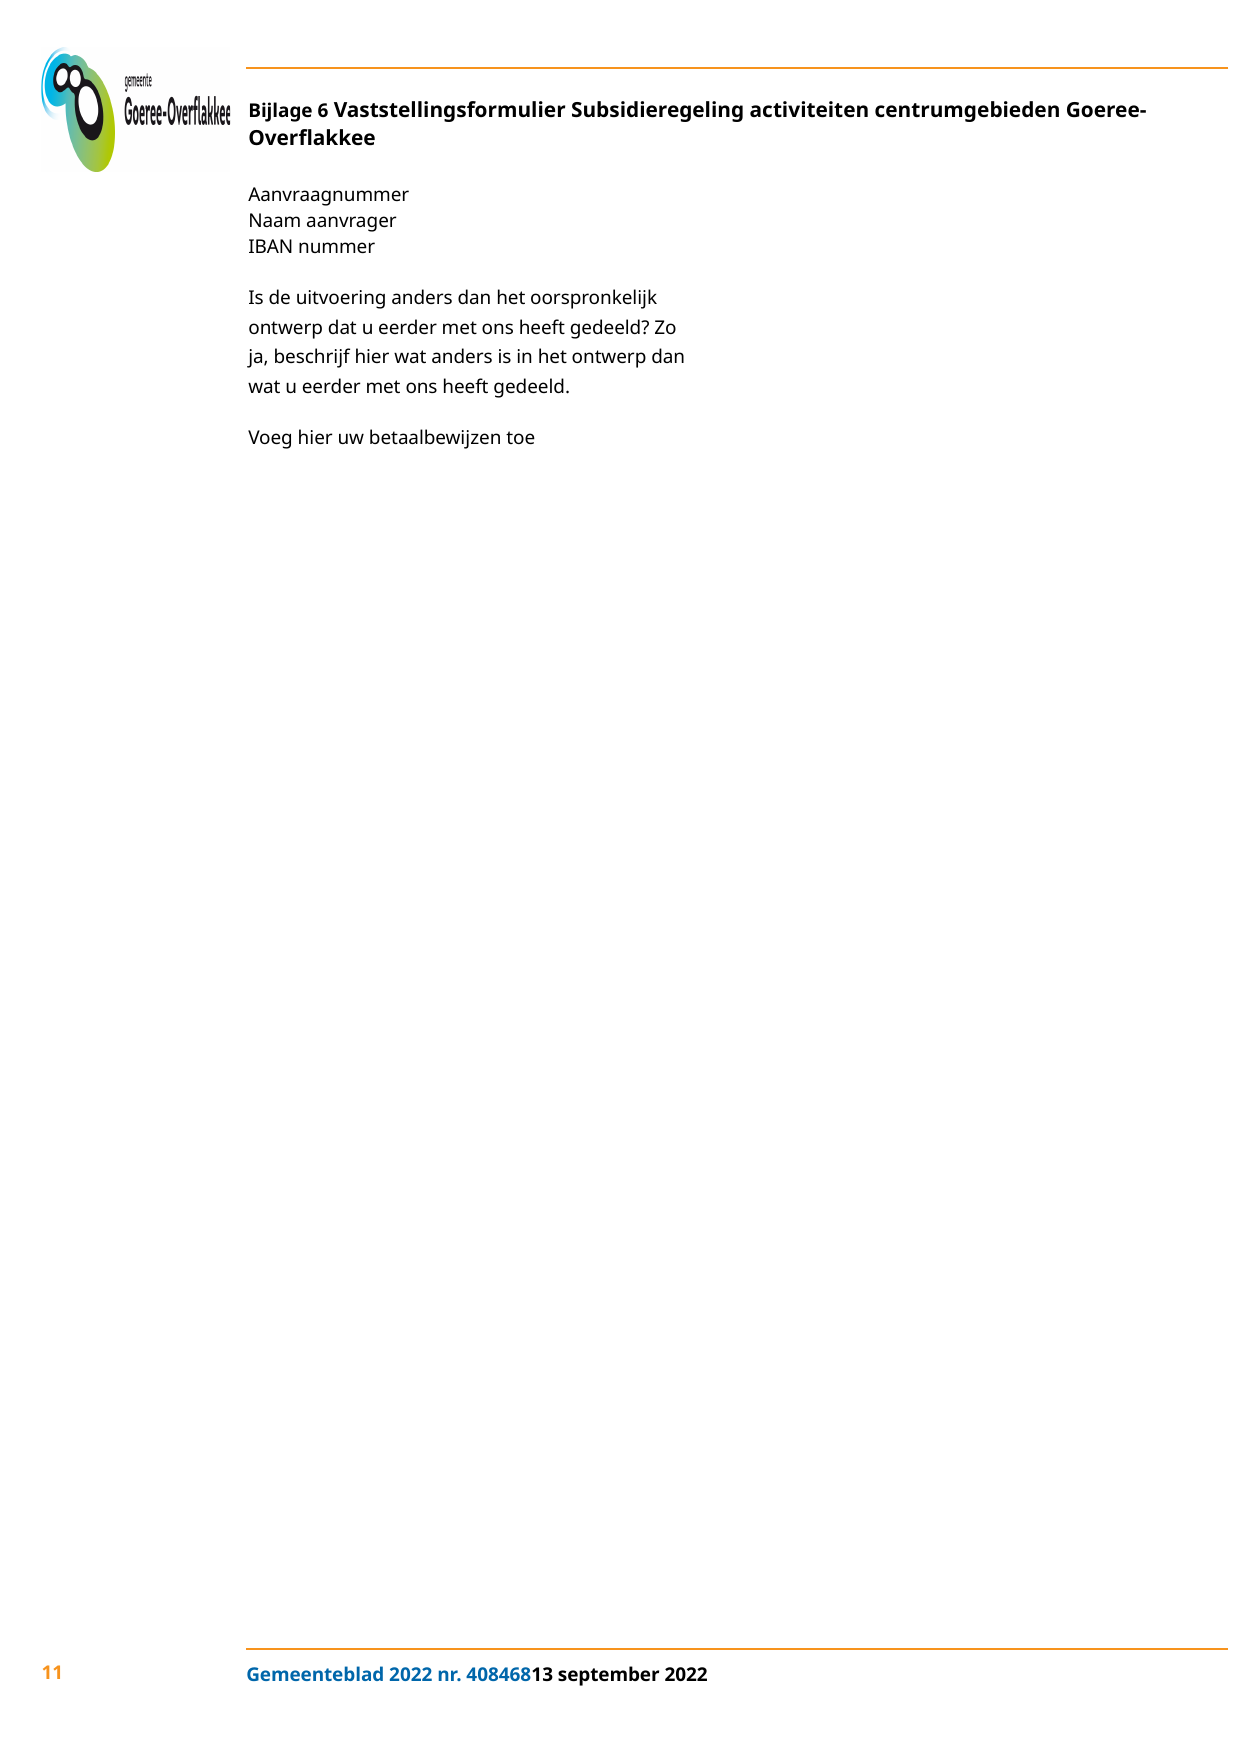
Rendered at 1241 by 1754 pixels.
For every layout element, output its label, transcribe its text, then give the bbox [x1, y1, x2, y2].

table_header [700, 181, 1152, 207]
table_cell Voeg hier uw betaalbewijzen toe [248, 425, 700, 450]
table_cell [248, 450, 700, 476]
table_cell [700, 207, 1152, 233]
table_cell [700, 284, 1152, 399]
table_cell [700, 425, 1152, 450]
table_cell [700, 233, 1152, 259]
table_header Aanvraagnummer [248, 181, 700, 207]
table_cell [700, 399, 1152, 424]
table_cell [700, 259, 1152, 284]
table_cell Naam aanvrager [248, 207, 700, 233]
table_cell Is de uitvoering anders dan het oorspronkelijk ontwerp dat u eerder met ons heeft gedeeld? Zo ja, beschrijf hier wat anders is in het ontwerp dan wat u eerder met ons heeft gedeeld. [248, 284, 700, 399]
text Bijlage 6 Vaststellingsformulier Subsidieregeling activiteiten centrumgebieden Goeree-Overflakkee [248, 95, 1152, 152]
table_cell IBAN nummer [248, 233, 700, 259]
table_cell [248, 399, 700, 424]
table_cell [700, 450, 1152, 476]
picture [41, 47, 231, 172]
table_cell [248, 259, 700, 284]
